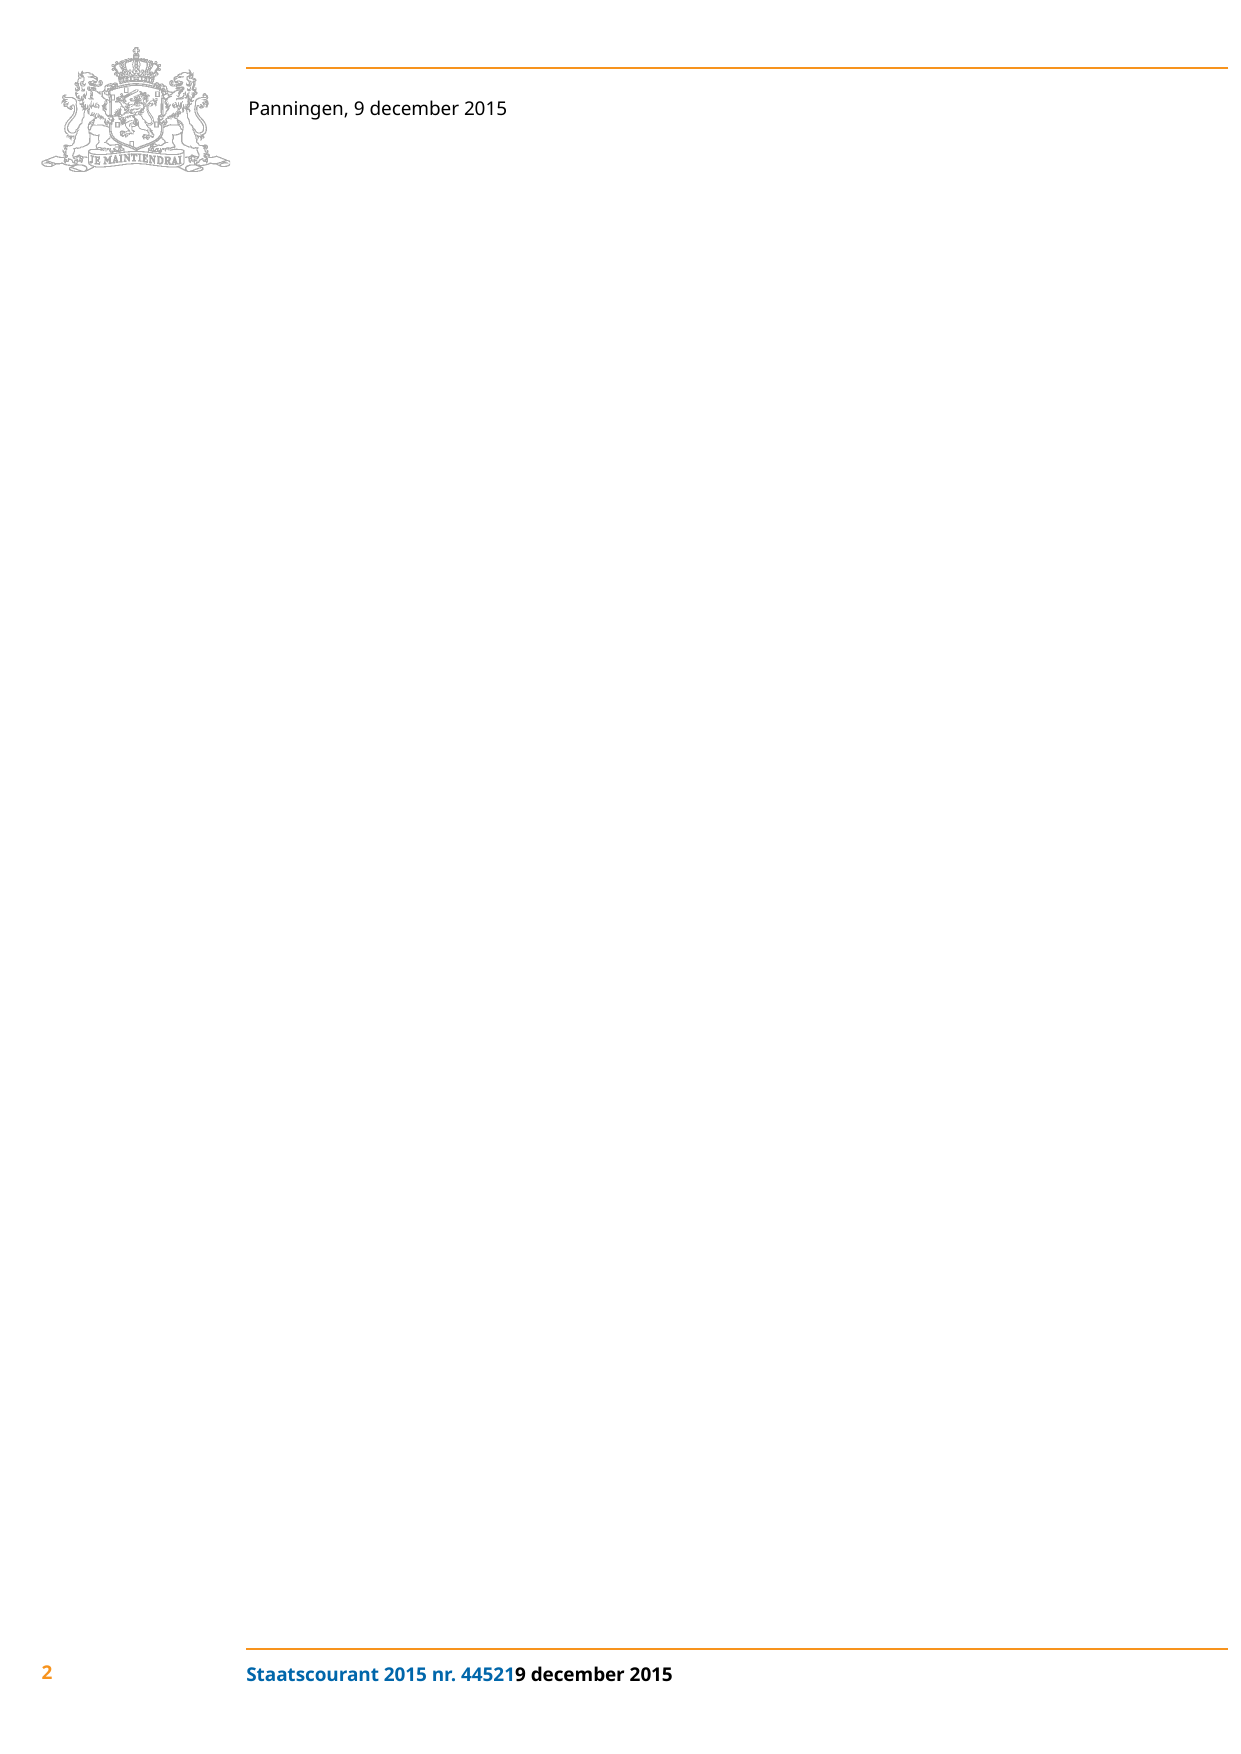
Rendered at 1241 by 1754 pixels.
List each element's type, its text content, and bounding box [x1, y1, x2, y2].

picture [41, 47, 231, 172]
text Panningen, 9 december 2015 [248, 95, 1152, 121]
